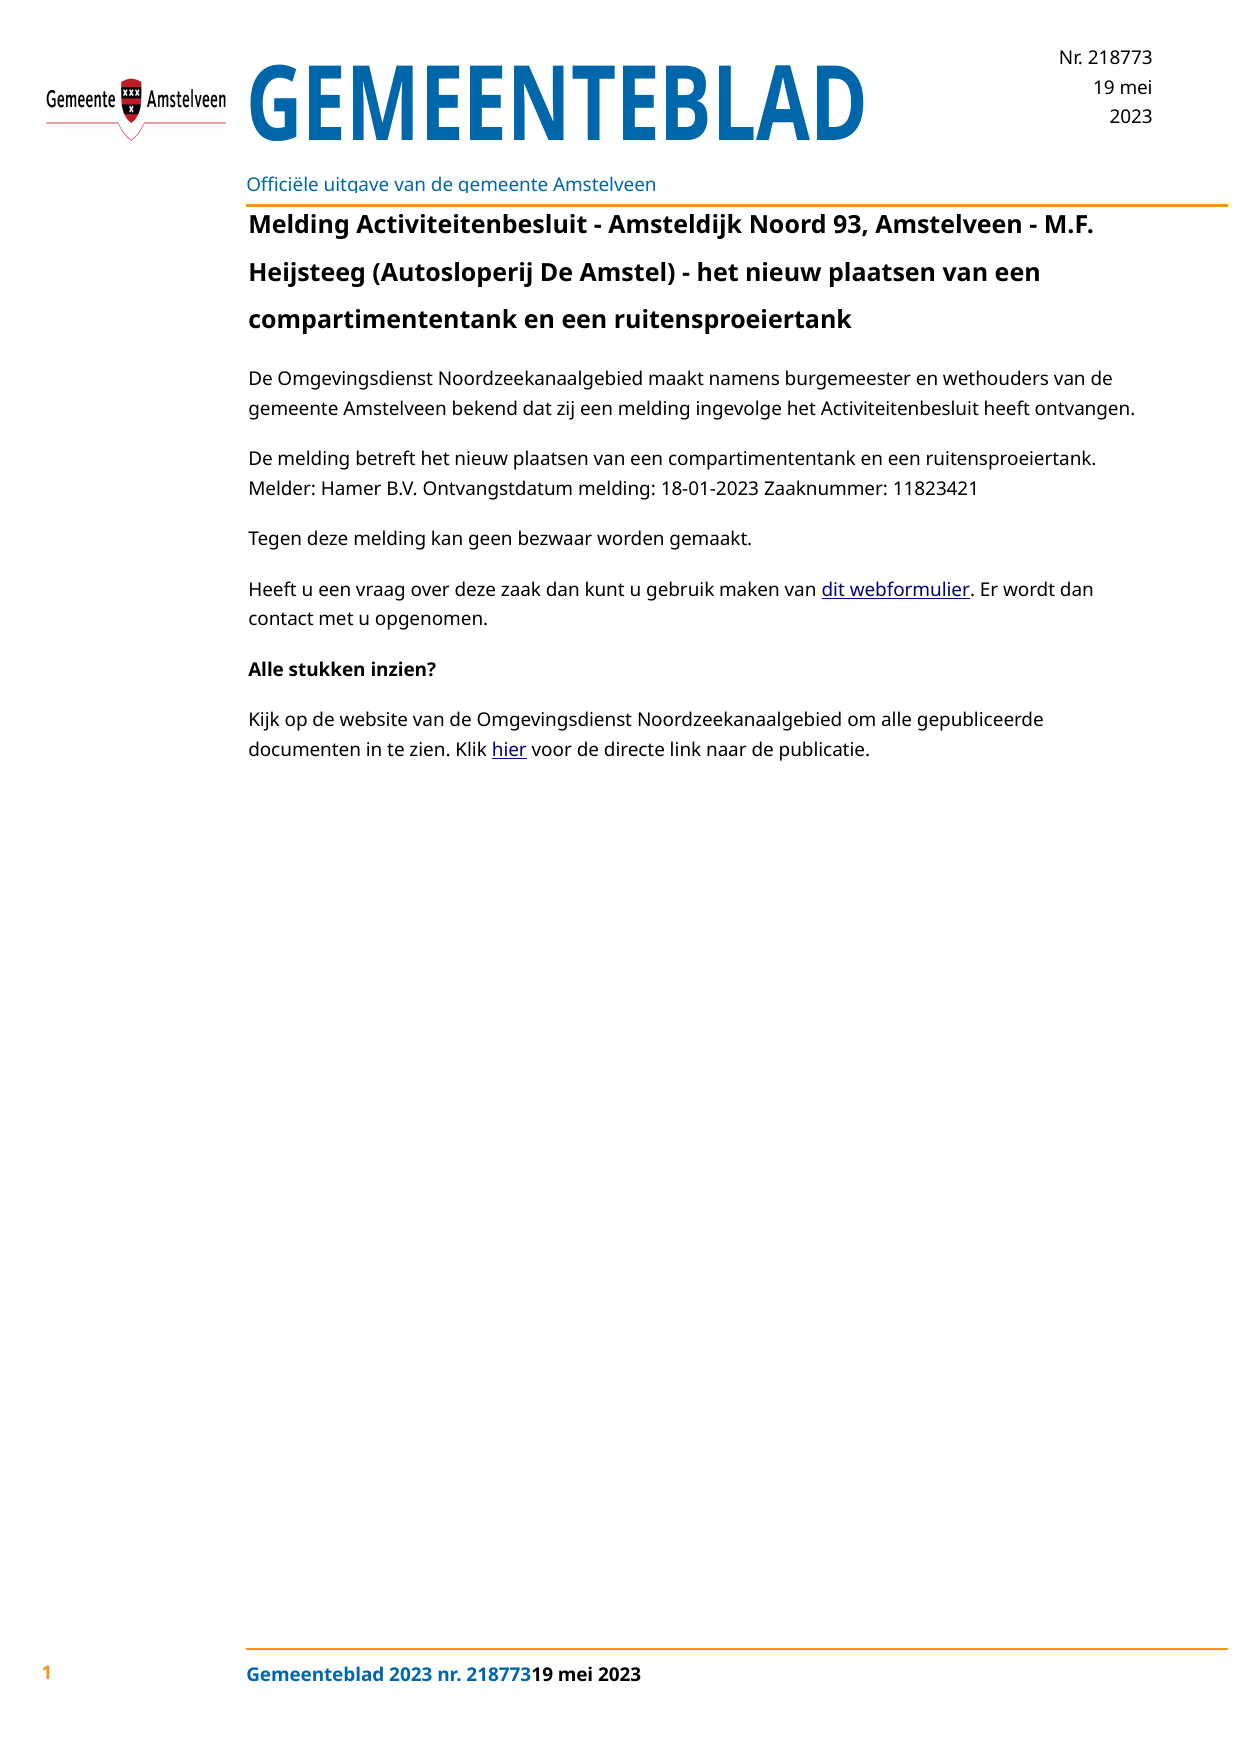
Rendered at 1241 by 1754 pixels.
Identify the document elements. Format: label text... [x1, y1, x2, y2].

text Melding Activiteitenbesluit - Amsteldijk Noord 93, Amstelveen - M.F. Heijsteeg (Autosloperij De Amstel) - het nieuw plaatsen van een compartimententank en een ruitensproeiertank [248, 207, 1152, 336]
text Kijk op de website van de Omgevingsdienst Noordzeekanaalgebied om alle gepubliceerde documenten in te zien. Klik hier voor de directe link naar de publicatie. [248, 706, 1152, 762]
text Heeft u een vraag over deze zaak dan kunt u gebruik maken van dit webformulier. Er wordt dan contact met u opgenomen. [248, 576, 1152, 631]
text Tegen deze melding kan geen bezwaar worden gemaakt. [248, 526, 1152, 551]
picture [41, 47, 231, 172]
text De Omgevingsdienst Noordzeekanaalgebied maakt namens burgemeester en wethouders van de gemeente Amstelveen bekend dat zij een melding ingevolge het Activiteitenbesluit heeft ontvangen. [248, 366, 1152, 421]
text De melding betreft het nieuw plaatsen van een compartimententank en een ruitensproeiertank. Melder: Hamer B.V. Ontvangstdatum melding: 18-01-2023 Zaaknummer: 11823421 [248, 446, 1152, 501]
text Alle stukken inzien? [248, 656, 1152, 682]
